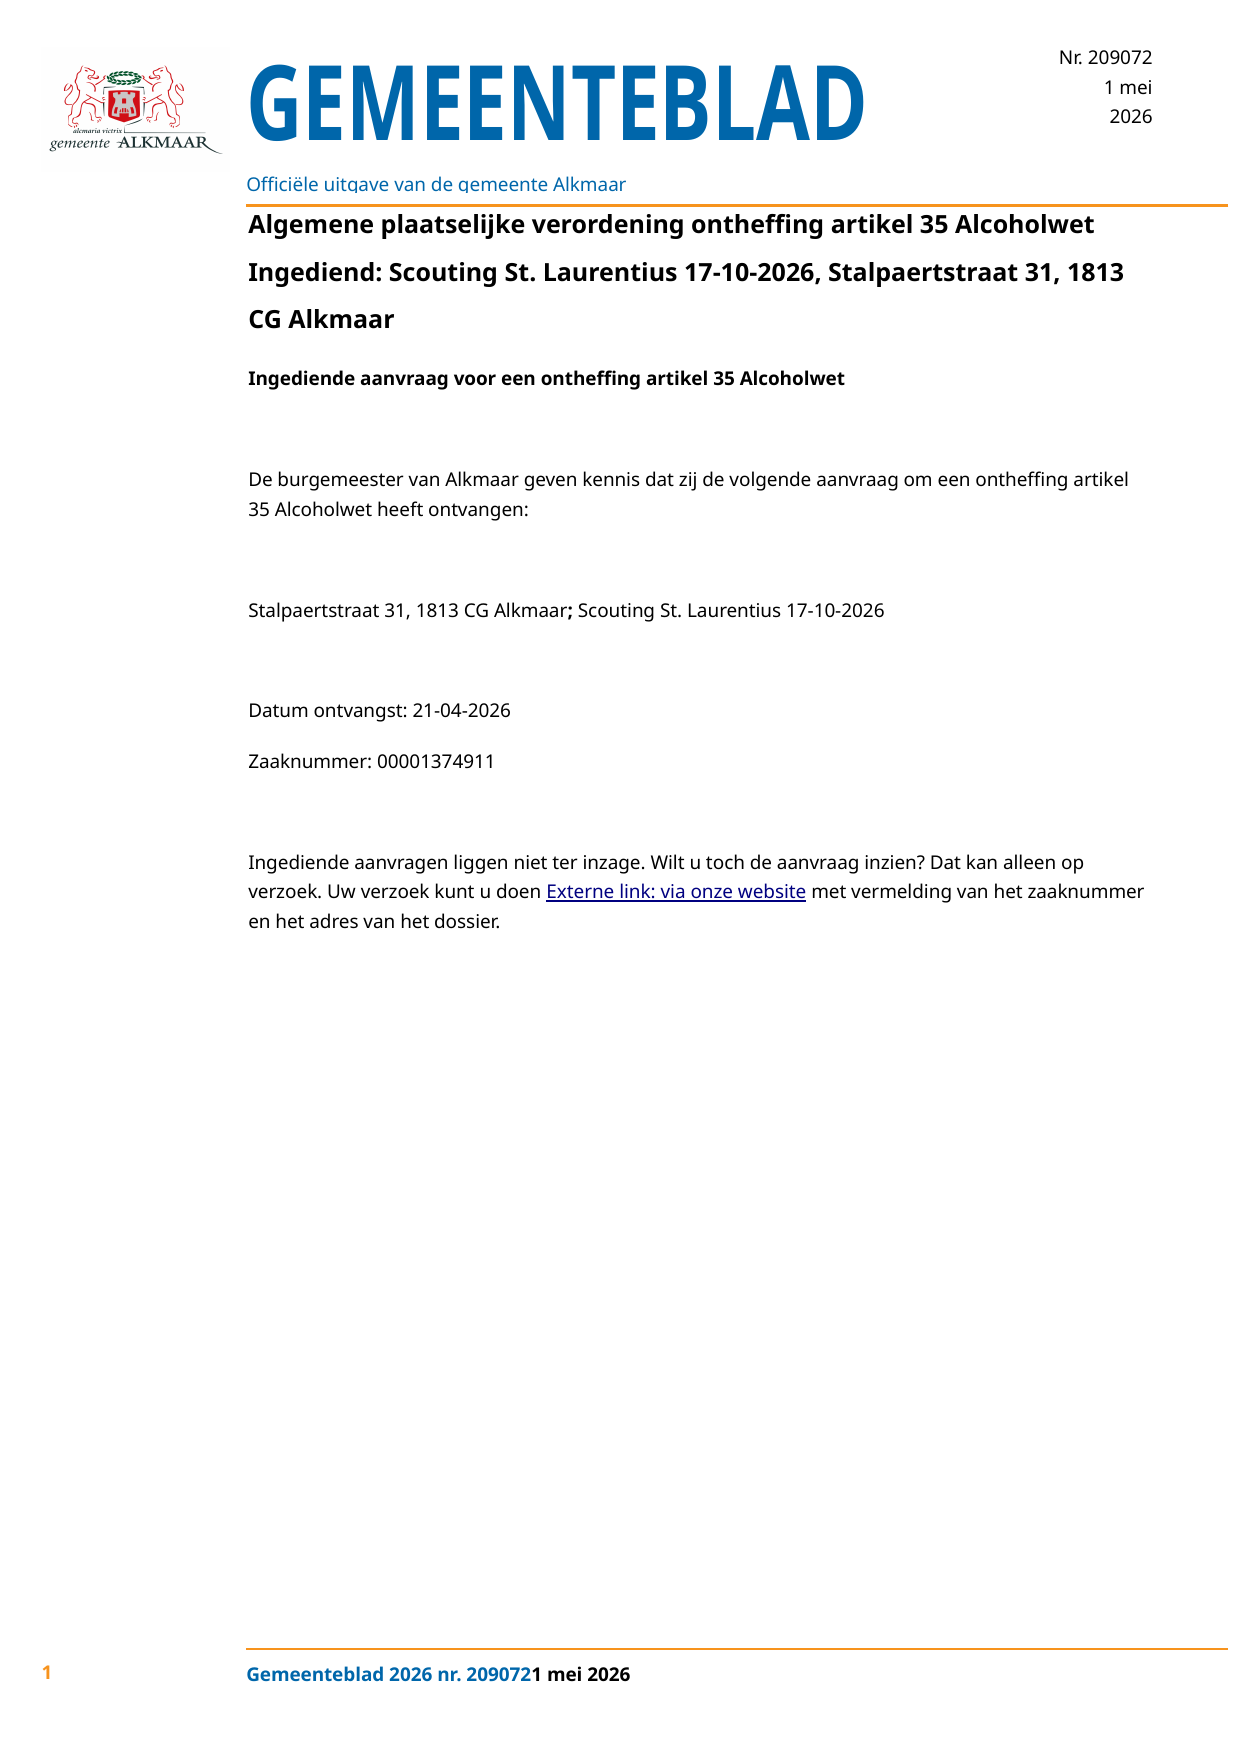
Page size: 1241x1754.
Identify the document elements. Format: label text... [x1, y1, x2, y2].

text Stalpaertstraat 31, 1813 CG Alkmaar; Scouting St. Laurentius 17-10-2026 [248, 597, 1152, 622]
picture [41, 47, 231, 172]
text Ingediende aanvragen liggen niet ter inzage. Wilt u toch de aanvraag inzien? Dat kan alleen op verzoek. Uw verzoek kunt u doen Externe link: via onze website met vermelding van het zaaknummer en het adres van het dossier. [248, 849, 1152, 934]
text Ingediende aanvraag voor een ontheffing artikel 35 Alcoholwet [248, 366, 1152, 391]
text De burgemeester van Alkmaar geven kennis dat zij de volgende aanvraag om een ontheffing artikel 35 Alcoholwet heeft ontvangen: [248, 466, 1152, 522]
text Algemene plaatselijke verordening ontheffing artikel 35 Alcoholwet Ingediend: Scouting St. Laurentius 17-10-2026, Stalpaertstraat 31, 1813 CG Alkmaar [248, 207, 1152, 336]
text Zaaknummer: 00001374911 [248, 748, 1152, 774]
text Datum ontvangst: 21-04-2026 [248, 698, 1152, 723]
